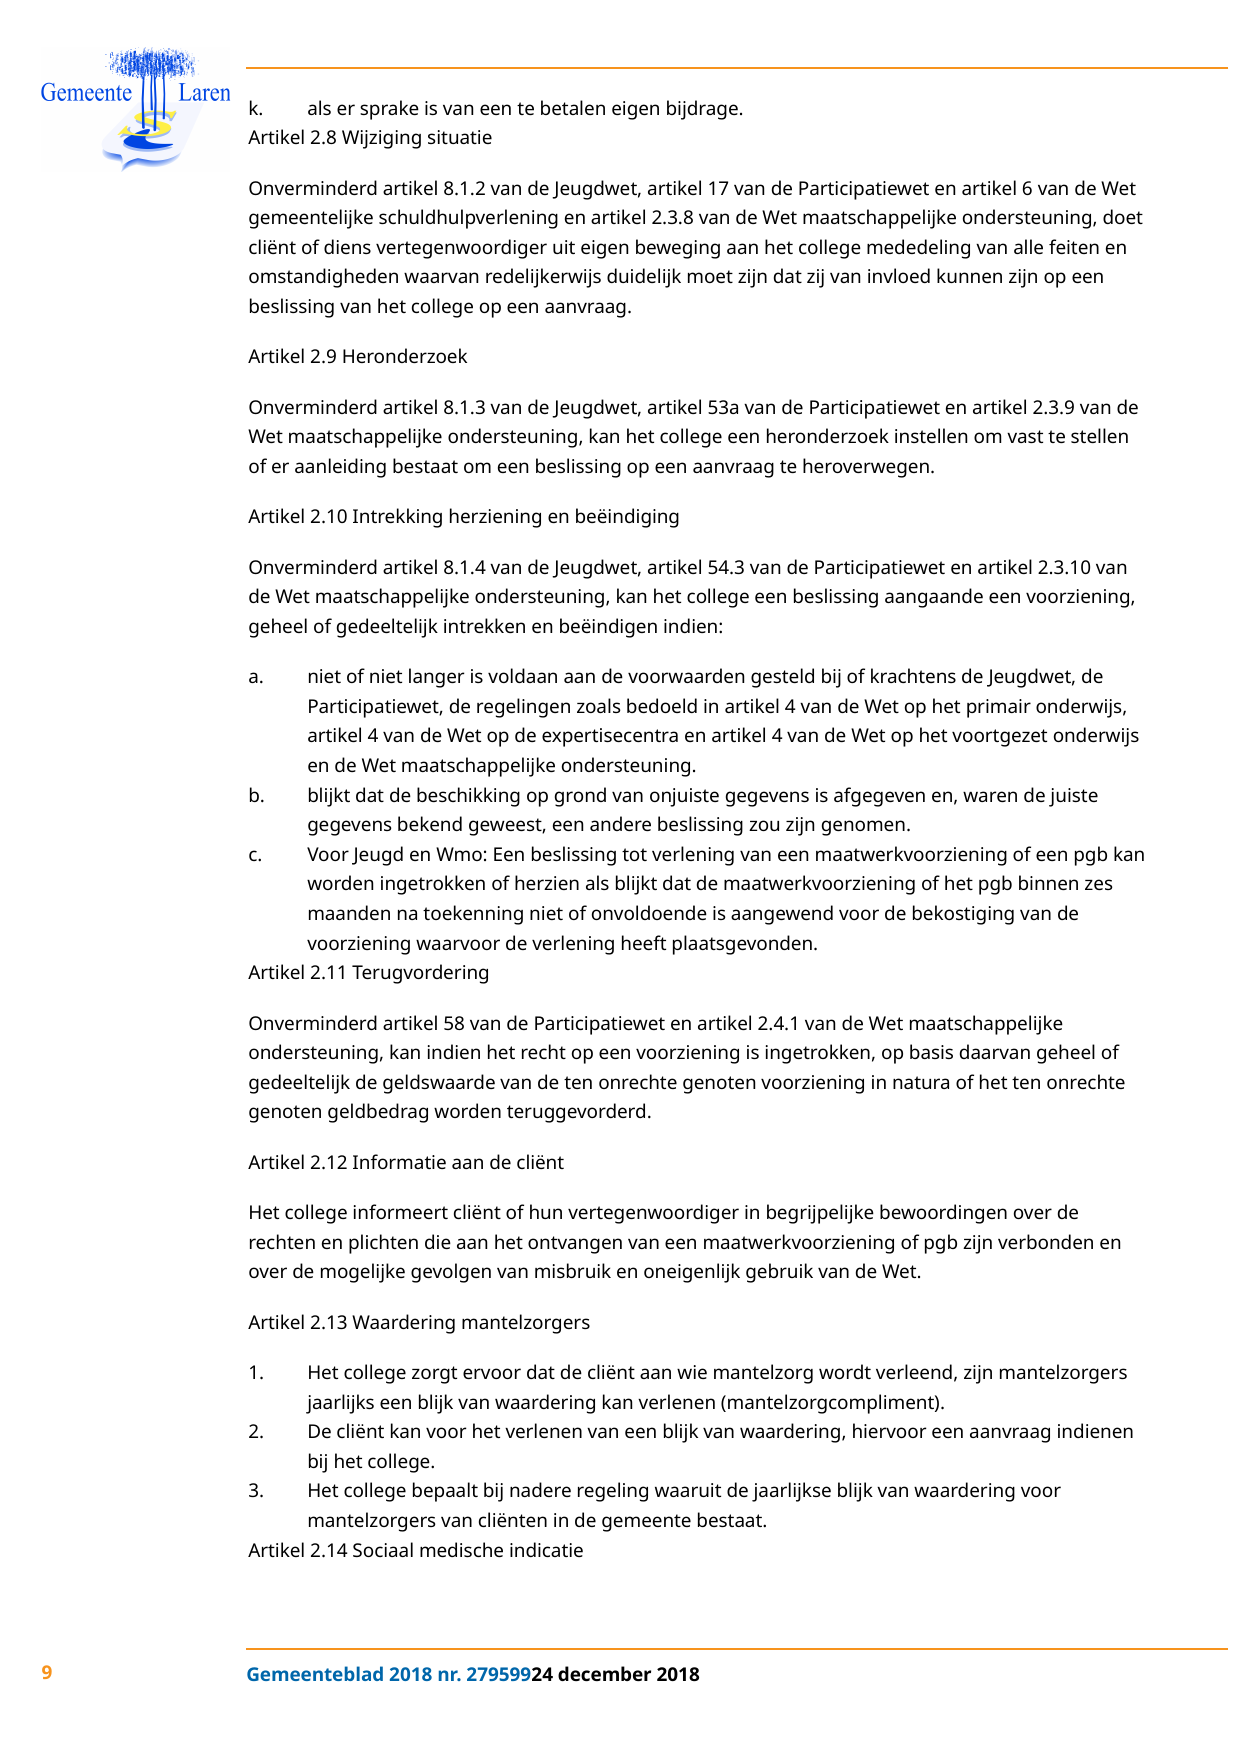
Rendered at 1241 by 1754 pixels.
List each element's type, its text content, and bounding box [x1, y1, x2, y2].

list Het college bepaalt bij nadere regeling waaruit de jaarlijkse blijk van waardering voor mantelzorgers van cliënten in de gemeente bestaat. [248, 1478, 1152, 1533]
text Onverminderd artikel 8.1.4 van de Jeugdwet, artikel 54.3 van de Participatiewet en artikel 2.3.10 van de Wet maatschappelijke ondersteuning, kan het college een beslissing aangaande een voorziening, geheel of gedeeltelijk intrekken en beëindigen indien: [248, 554, 1152, 639]
text Onverminderd artikel 8.1.3 van de Jeugdwet, artikel 53a van de Participatiewet en artikel 2.3.9 van de Wet maatschappelijke ondersteuning, kan het college een heronderzoek instellen om vast te stellen of er aanleiding bestaat om een beslissing op een aanvraag te heroverwegen. [248, 394, 1152, 479]
list Voor Jeugd en Wmo: Een beslissing tot verlening van een maatwerkvoorziening of een pgb kan worden ingetrokken of herzien als blijkt dat de maatwerkvoorziening of het pgb binnen zes maanden na toekenning niet of onvoldoende is aangewend voor de bekostiging van de voorziening waarvoor de verlening heeft plaatsgevonden. [248, 841, 1152, 956]
text Artikel 2.9 Heronderzoek [248, 343, 1152, 369]
list als er sprake is van een te betalen eigen bijdrage. [248, 95, 1152, 121]
picture [41, 47, 231, 172]
text Artikel 2.8 Wijziging situatie [248, 124, 1152, 150]
text Artikel 2.14 Sociaal medische indicatie [248, 1537, 1152, 1563]
list De cliënt kan voor het verlenen van een blijk van waardering, hiervoor een aanvraag indienen bij het college. [248, 1418, 1152, 1474]
text Onverminderd artikel 58 van de Participatiewet en artikel 2.4.1 van de Wet maatschappelijke ondersteuning, kan indien het recht op een voorziening is ingetrokken, op basis daarvan geheel of gedeeltelijk de geldswaarde van de ten onrechte genoten voorziening in natura of het ten onrechte genoten geldbedrag worden teruggevorderd. [248, 1010, 1152, 1124]
text Het college informeert cliënt of hun vertegenwoordiger in begrijpelijke bewoordingen over de rechten en plichten die aan het ontvangen van een maatwerkvoorziening of pgb zijn verbonden en over de mogelijke gevolgen van misbruik en oneigenlijk gebruik van de Wet. [248, 1199, 1152, 1284]
text Artikel 2.12 Informatie aan de cliënt [248, 1149, 1152, 1175]
list Het college zorgt ervoor dat de cliënt aan wie mantelzorg wordt verleend, zijn mantelzorgers jaarlijks een blijk van waardering kan verlenen (mantelzorgcompliment). [248, 1359, 1152, 1415]
list blijkt dat de beschikking op grond van onjuiste gegevens is afgegeven en, waren de juiste gegevens bekend geweest, een andere beslissing zou zijn genomen. [248, 782, 1152, 837]
text Artikel 2.10 Intrekking herziening en beëindiging [248, 503, 1152, 529]
text Onverminderd artikel 8.1.2 van de Jeugdwet, artikel 17 van de Participatiewet en artikel 6 van de Wet gemeentelijke schuldhulpverlening en artikel 2.3.8 van de Wet maatschappelijke ondersteuning, doet cliënt of diens vertegenwoordiger uit eigen beweging aan het college mededeling van alle feiten en omstandigheden waarvan redelijkerwijs duidelijk moet zijn dat zij van invloed kunnen zijn op een beslissing van het college op een aanvraag. [248, 175, 1152, 319]
text Artikel 2.11 Terugvordering [248, 959, 1152, 985]
list niet of niet langer is voldaan aan de voorwaarden gesteld bij of krachtens de Jeugdwet, de Participatiewet, de regelingen zoals bedoeld in artikel 4 van de Wet op het primair onderwijs, artikel 4 van de Wet op de expertisecentra en artikel 4 van de Wet op het voortgezet onderwijs en de Wet maatschappelijke ondersteuning. [248, 663, 1152, 778]
text Artikel 2.13 Waardering mantelzorgers [248, 1309, 1152, 1335]
